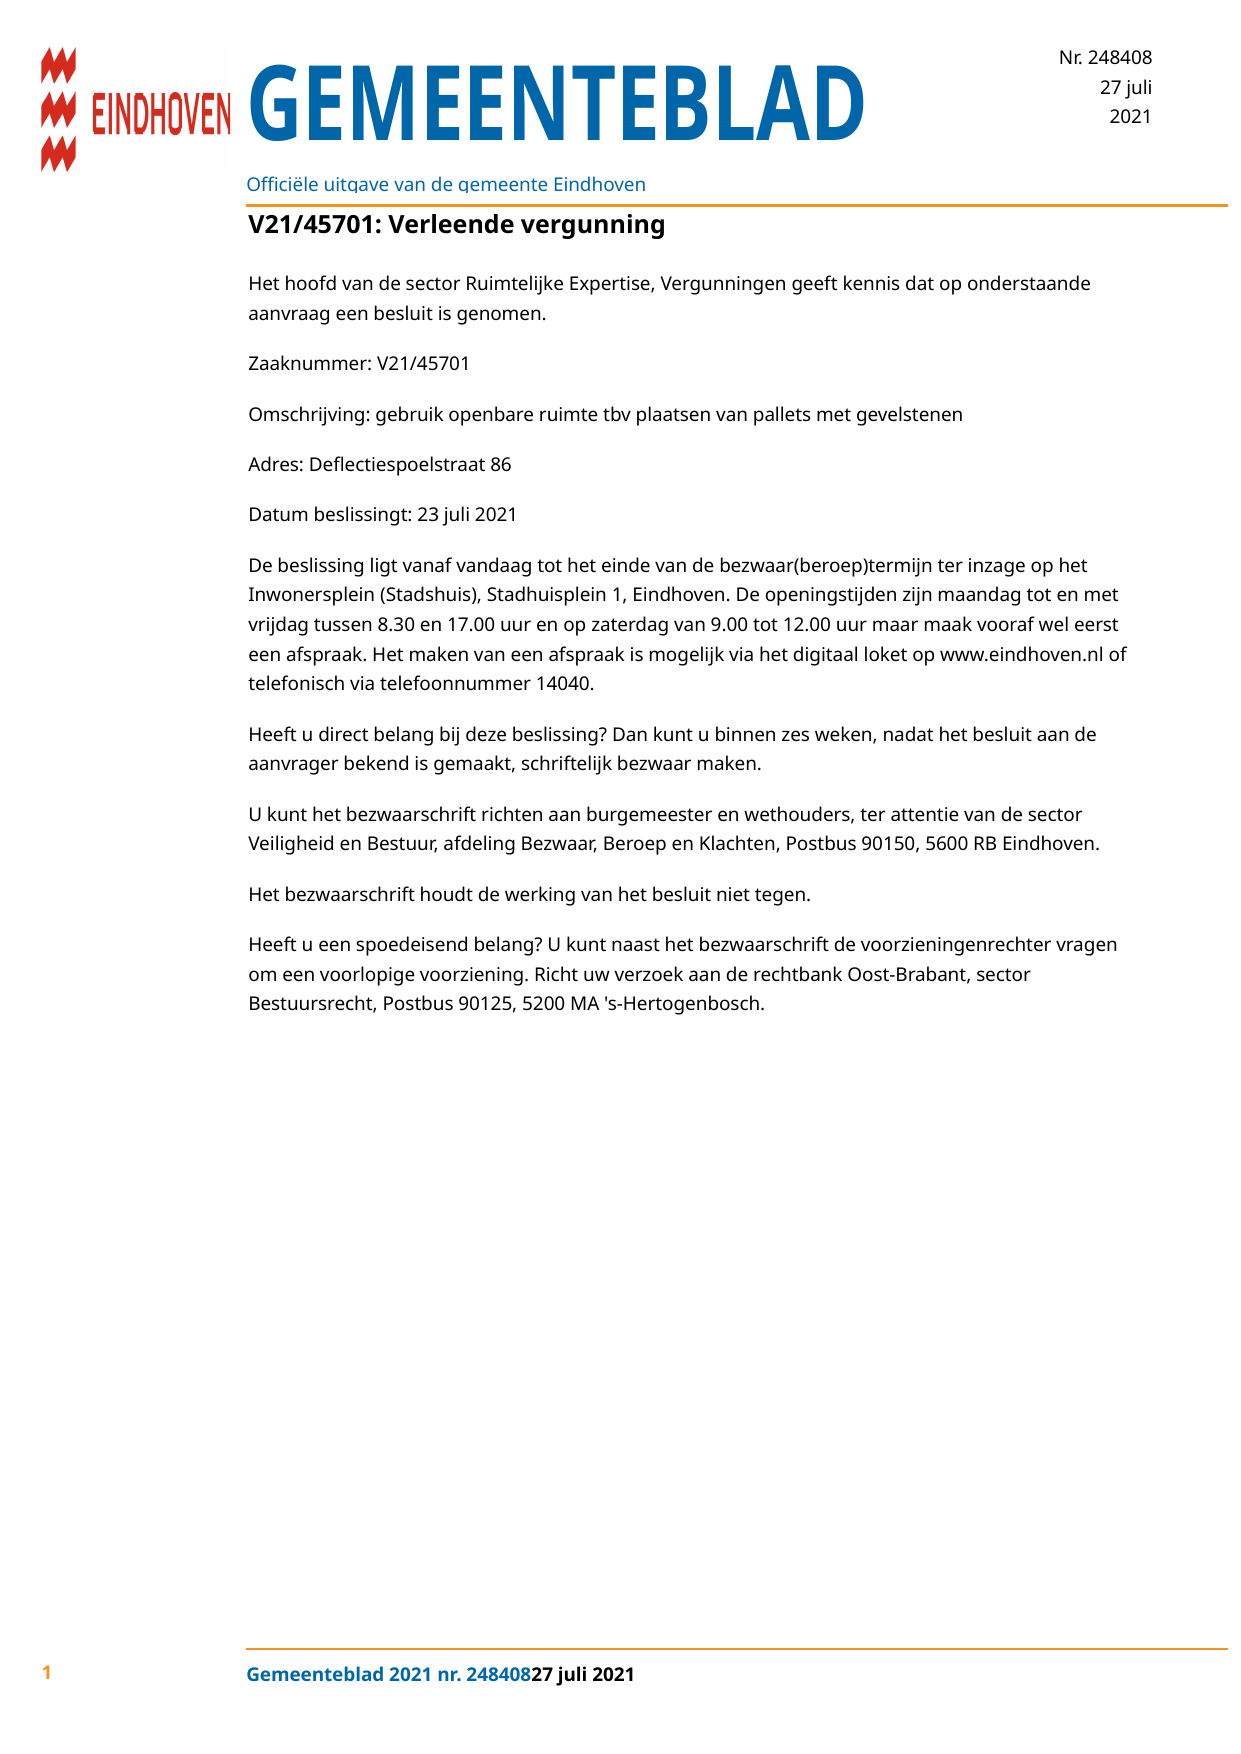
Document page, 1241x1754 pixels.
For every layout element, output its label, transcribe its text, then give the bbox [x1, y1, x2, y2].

text Heeft u een spoedeisend belang? U kunt naast het bezwaarschrift de voorzieningenrechter vragen om een voorlopige voorziening. Richt uw verzoek aan de rechtbank Oost-Brabant, sector Bestuursrecht, Postbus 90125, 5200 MA 's-Hertogenbosch. [248, 931, 1152, 1016]
text U kunt het bezwaarschrift richten aan burgemeester en wethouders, ter attentie van de sector Veiligheid en Bestuur, afdeling Bezwaar, Beroep en Klachten, Postbus 90150, 5600 RB Eindhoven. [248, 801, 1152, 856]
text Adres: Deflectiespoelstraat 86 [248, 451, 1152, 477]
text Zaaknummer: V21/45701 [248, 350, 1152, 376]
text Omschrijving: gebruik openbare ruimte tbv plaatsen van pallets met gevelstenen [248, 401, 1152, 426]
text De beslissing ligt vanaf vandaag tot het einde van de bezwaar(beroep)termijn ter inzage op het Inwonersplein (Stadshuis), Stadhuisplein 1, Eindhoven. De openingstijden zijn maandag tot en met vrijdag tussen 8.30 en 17.00 uur en op zaterdag van 9.00 tot 12.00 uur maar maak vooraf wel eerst een afspraak. Het maken van een afspraak is mogelijk via het digitaal loket op www.eindhoven.nl of telefonisch via telefoonnummer 14040. [248, 552, 1152, 696]
text Datum beslissingt: 23 juli 2021 [248, 502, 1152, 527]
picture [41, 47, 231, 172]
text Het bezwaarschrift houdt de werking van het besluit niet tegen. [248, 881, 1152, 906]
text Heeft u direct belang bij deze beslissing? Dan kunt u binnen zes weken, nadat het besluit aan de aanvrager bekend is gemaakt, schriftelijk bezwaar maken. [248, 721, 1152, 776]
text Het hoofd van de sector Ruimtelijke Expertise, Vergunningen geeft kennis dat op onderstaande aanvraag een besluit is genomen. [248, 270, 1152, 326]
text V21/45701: Verleende vergunning [248, 207, 1152, 241]
